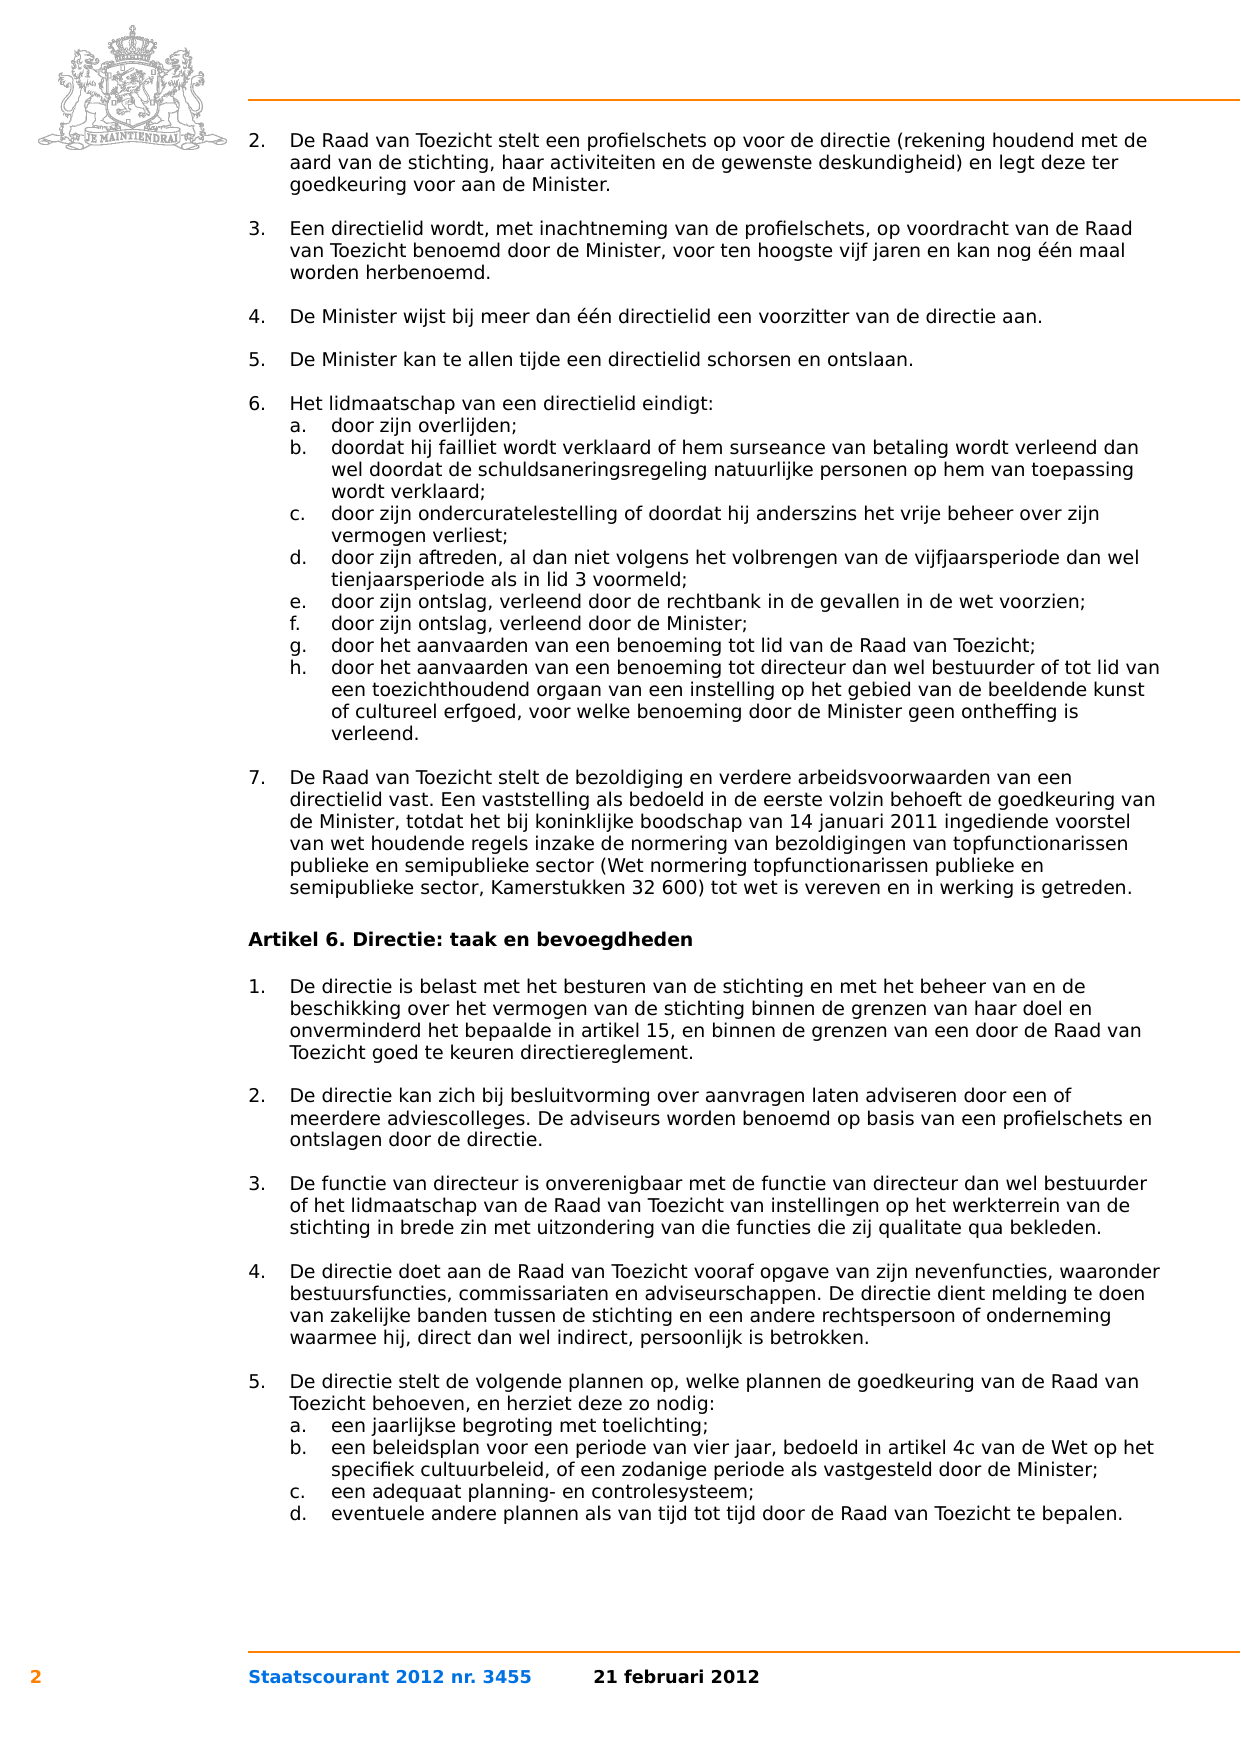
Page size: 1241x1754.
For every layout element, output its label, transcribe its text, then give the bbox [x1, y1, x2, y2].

text a. door zijn overlijden; [289, 415, 1163, 437]
text e. door zijn ontslag, verleend door de rechtbank in de gevallen in de wet voorzien; [289, 591, 1163, 613]
text g. door het aanvaarden van een benoeming tot lid van de Raad van Toezicht; [289, 635, 1163, 657]
text 7. De Raad van Toezicht stelt de bezoldiging en verdere arbeidsvoorwaarden van een directielid vast. Een vaststelling als bedoeld in de eerste volzin behoeft de goedkeuring van de Minister, totdat het bij koninklijke boodschap van 14 januari 2011 ingediende voorstel van wet houdende regels inzake de normering van bezoldigingen van topfunctionarissen publieke en semipublieke sector (Wet normering topfunctionarissen publieke en semipublieke sector, Kamerstukken 32 600) tot wet is vereven en in werking is getreden. [248, 767, 1163, 899]
picture [38, 25, 227, 150]
text h. door het aanvaarden van een benoeming tot directeur dan wel bestuurder of tot lid van een toezichthoudend orgaan van een instelling op het gebied van de beeldende kunst of cultureel erfgoed, voor welke benoeming door de Minister geen ontheffing is verleend. [289, 657, 1163, 745]
text 5. De directie stelt de volgende plannen op, welke plannen de goedkeuring van de Raad van Toezicht behoeven, en herziet deze zo nodig: [248, 1371, 1163, 1415]
text 2. De directie kan zich bij besluitvorming over aanvragen laten adviseren door een of meerdere adviescolleges. De adviseurs worden benoemd op basis van een profielschets en ontslagen door de directie. [248, 1085, 1163, 1151]
text 6. Het lidmaatschap van een directielid eindigt: [248, 393, 1163, 415]
text b. een beleidsplan voor een periode van vier jaar, bedoeld in artikel 4c van de Wet op het specifiek cultuurbeleid, of een zodanige periode als vastgesteld door de Minister; [289, 1437, 1163, 1481]
text 3. Een directielid wordt, met inachtneming van de profielschets, op voordracht van de Raad van Toezicht benoemd door de Minister, voor ten hoogste vijf jaren en kan nog één maal worden herbenoemd. [248, 218, 1163, 284]
text d. eventuele andere plannen als van tijd tot tijd door de Raad van Toezicht te bepalen. [289, 1503, 1163, 1525]
text 2. De Raad van Toezicht stelt een profielschets op voor de directie (rekening houdend met de aard van de stichting, haar activiteiten en de gewenste deskundigheid) en legt deze ter goedkeuring voor aan de Minister. [248, 130, 1163, 196]
text c. een adequaat planning- en controlesysteem; [289, 1481, 1163, 1503]
text 1. De directie is belast met het besturen van de stichting en met het beheer van en de beschikking over het vermogen van de stichting binnen de grenzen van haar doel en onverminderd het bepaalde in artikel 15, en binnen de grenzen van een door de Raad van Toezicht goed te keuren directiereglement. [248, 976, 1163, 1063]
subtitle Artikel 6. Directie: taak en bevoegdheden [248, 929, 1163, 951]
text 4. De directie doet aan de Raad van Toezicht vooraf opgave van zijn nevenfuncties, waaronder bestuursfuncties, commissariaten en adviseurschappen. De directie dient melding te doen van zakelijke banden tussen de stichting en een andere rechtspersoon of onderneming waarmee hij, direct dan wel indirect, persoonlijk is betrokken. [248, 1261, 1163, 1349]
text 5. De Minister kan te allen tijde een directielid schorsen en ontslaan. [248, 349, 1163, 371]
text b. doordat hij failliet wordt verklaard of hem surseance van betaling wordt verleend dan wel doordat de schuldsaneringsregeling natuurlijke personen op hem van toepassing wordt verklaard; [289, 437, 1163, 503]
text 3. De functie van directeur is onverenigbaar met de functie van directeur dan wel bestuurder of het lidmaatschap van de Raad van Toezicht van instellingen op het werkterrein van de stichting in brede zin met uitzondering van die functies die zij qualitate qua bekleden. [248, 1173, 1163, 1239]
text a. een jaarlijkse begroting met toelichting; [289, 1415, 1163, 1437]
text d. door zijn aftreden, al dan niet volgens het volbrengen van de vijfjaarsperiode dan wel tienjaarsperiode als in lid 3 voormeld; [289, 547, 1163, 591]
text c. door zijn ondercuratelestelling of doordat hij anderszins het vrije beheer over zijn vermogen verliest; [289, 503, 1163, 547]
text f. door zijn ontslag, verleend door de Minister; [289, 613, 1163, 635]
text 4. De Minister wijst bij meer dan één directielid een voorzitter van de directie aan. [248, 306, 1163, 327]
